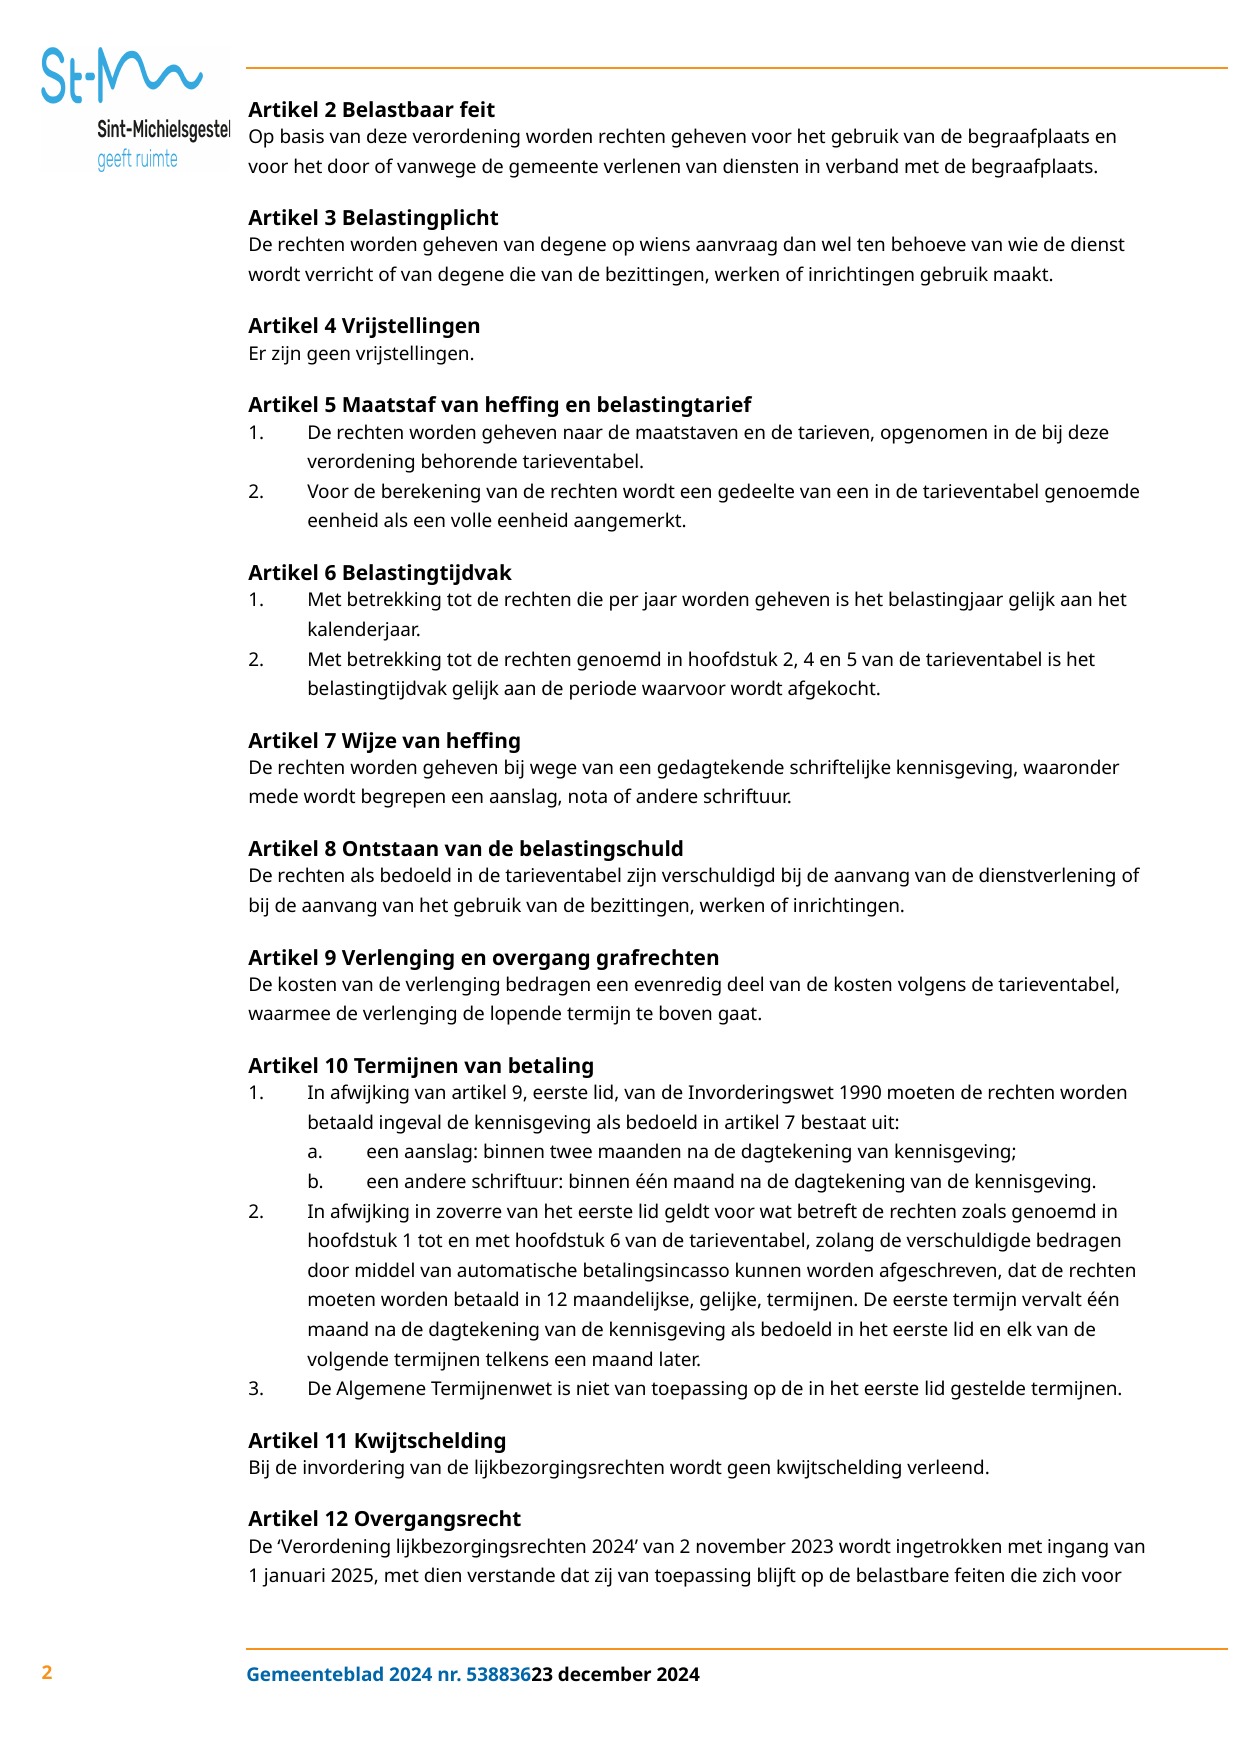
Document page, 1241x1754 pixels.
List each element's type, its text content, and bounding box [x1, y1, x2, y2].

text De rechten worden geheven bij wege van een gedagtekende schriftelijke kennisgeving, waaronder mede wordt begrepen een aanslag, nota of andere schriftuur. [248, 754, 1152, 809]
text Artikel 10 Termijnen van betaling [248, 1051, 1152, 1079]
text Artikel 12 Overgangsrecht [248, 1504, 1152, 1533]
text De ‘Verordening lijkbezorgingsrechten 2024’ van 2 november 2023 wordt ingetrokken met ingang van 1 januari 2025, met dien verstande dat zij van toepassing blijft op de belastbare feiten die zich voor [248, 1533, 1152, 1588]
text De rechten als bedoeld in de tarieventabel zijn verschuldigd bij de aanvang van de dienstverlening of bij de aanvang van het gebruik van de bezittingen, werken of inrichtingen. [248, 863, 1152, 918]
list In afwijking in zoverre van het eerste lid geldt voor wat betreft de rechten zoals genoemd in hoofdstuk 1 tot en met hoofdstuk 6 van de tarieventabel, zolang de verschuldigde bedragen door middel van automatische betalingsincasso kunnen worden afgeschreven, dat de rechten moeten worden betaald in 12 maandelijkse, gelijke, termijnen. De eerste termijn vervalt één maand na de dagtekening van de kennisgeving als bedoeld in het eerste lid en elk van de volgende termijnen telkens een maand later. [248, 1198, 1152, 1371]
list Met betrekking tot de rechten genoemd in hoofdstuk 2, 4 en 5 van de tarieventabel is het belastingtijdvak gelijk aan de periode waarvoor wordt afgekocht. [248, 646, 1152, 701]
text Artikel 11 Kwijtschelding [248, 1426, 1152, 1454]
picture [41, 47, 231, 172]
list Met betrekking tot de rechten die per jaar worden geheven is het belastingjaar gelijk aan het kalenderjaar. [248, 587, 1152, 642]
text Artikel 8 Ontstaan van de belastingschuld [248, 834, 1152, 863]
text Er zijn geen vrijstellingen. [248, 340, 1152, 366]
text Artikel 5 Maatstaf van heffing en belastingtarief [248, 391, 1152, 419]
list De rechten worden geheven naar de maatstaven en de tarieven, opgenomen in de bij deze verordening behorende tarieventabel. [248, 419, 1152, 474]
text Artikel 3 Belastingplicht [248, 203, 1152, 232]
text Artikel 2 Belastbaar feit [248, 95, 1152, 123]
text Op basis van deze verordening worden rechten geheven voor het gebruik van de begraafplaats en voor het door of vanwege de gemeente verlenen van diensten in verband met de begraafplaats. [248, 123, 1152, 178]
text Artikel 9 Verlenging en overgang grafrechten [248, 943, 1152, 971]
text Bij de invordering van de lijkbezorgingsrechten wordt geen kwijtschelding verleend. [248, 1454, 1152, 1480]
text De kosten van de verlenging bedragen een evenredig deel van de kosten volgens de tarieventabel, waarmee de verlenging de lopende termijn te boven gaat. [248, 971, 1152, 1026]
list In afwijking van artikel 9, eerste lid, van de Invorderingswet 1990 moeten de rechten worden betaald ingeval de kennisgeving als bedoeld in artikel 7 bestaat uit: [248, 1079, 1152, 1135]
text Artikel 6 Belastingtijdvak [248, 558, 1152, 587]
list een aanslag: binnen twee maanden na de dagtekening van kennisgeving; [307, 1139, 1152, 1164]
list De Algemene Termijnenwet is niet van toepassing op de in het eerste lid gestelde termijnen. [248, 1375, 1152, 1401]
text De rechten worden geheven van degene op wiens aanvraag dan wel ten behoeve van wie de dienst wordt verricht of van degene die van de bezittingen, werken of inrichtingen gebruik maakt. [248, 232, 1152, 287]
list een andere schriftuur: binnen één maand na de dagtekening van de kennisgeving. [307, 1168, 1152, 1194]
text Artikel 7 Wijze van heffing [248, 726, 1152, 754]
text Artikel 4 Vrijstellingen [248, 312, 1152, 340]
list Voor de berekening van de rechten wordt een gedeelte van een in de tarieventabel genoemde eenheid als een volle eenheid aangemerkt. [248, 478, 1152, 533]
